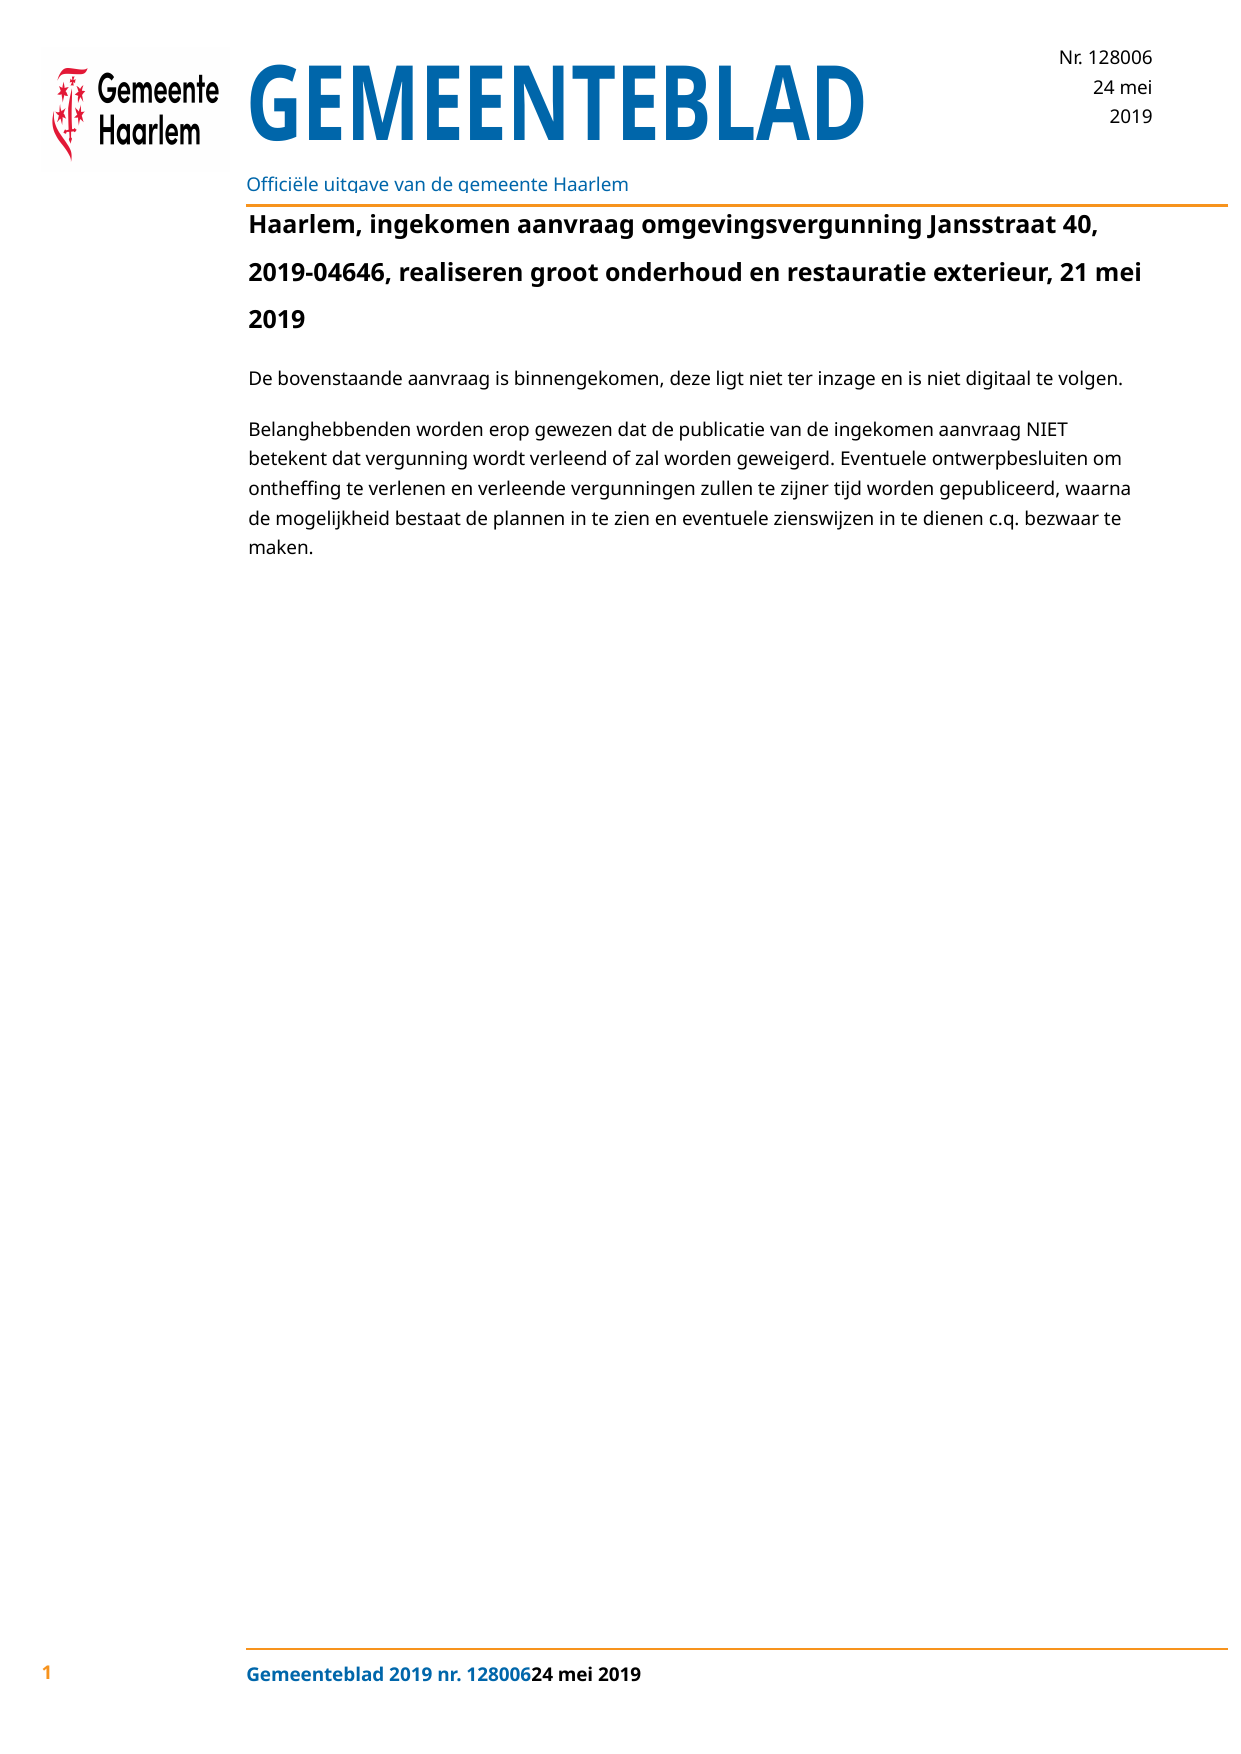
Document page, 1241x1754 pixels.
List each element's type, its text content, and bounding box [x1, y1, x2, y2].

text Haarlem, ingekomen aanvraag omgevingsvergunning Jansstraat 40, 2019-04646, realiseren groot onderhoud en restauratie exterieur, 21 mei 2019 [248, 207, 1152, 336]
text De bovenstaande aanvraag is binnengekomen, deze ligt niet ter inzage en is niet digitaal te volgen. [248, 366, 1152, 391]
text Belanghebbenden worden erop gewezen dat de publicatie van de ingekomen aanvraag NIET betekent dat vergunning wordt verleend of zal worden geweigerd. Eventuele ontwerpbesluiten om ontheffing te verlenen en verleende vergunningen zullen te zijner tijd worden gepubliceerd, waarna de mogelijkheid bestaat de plannen in te zien en eventuele zienswijzen in te dienen c.q. bezwaar te maken. [248, 416, 1152, 560]
picture [41, 47, 231, 172]
